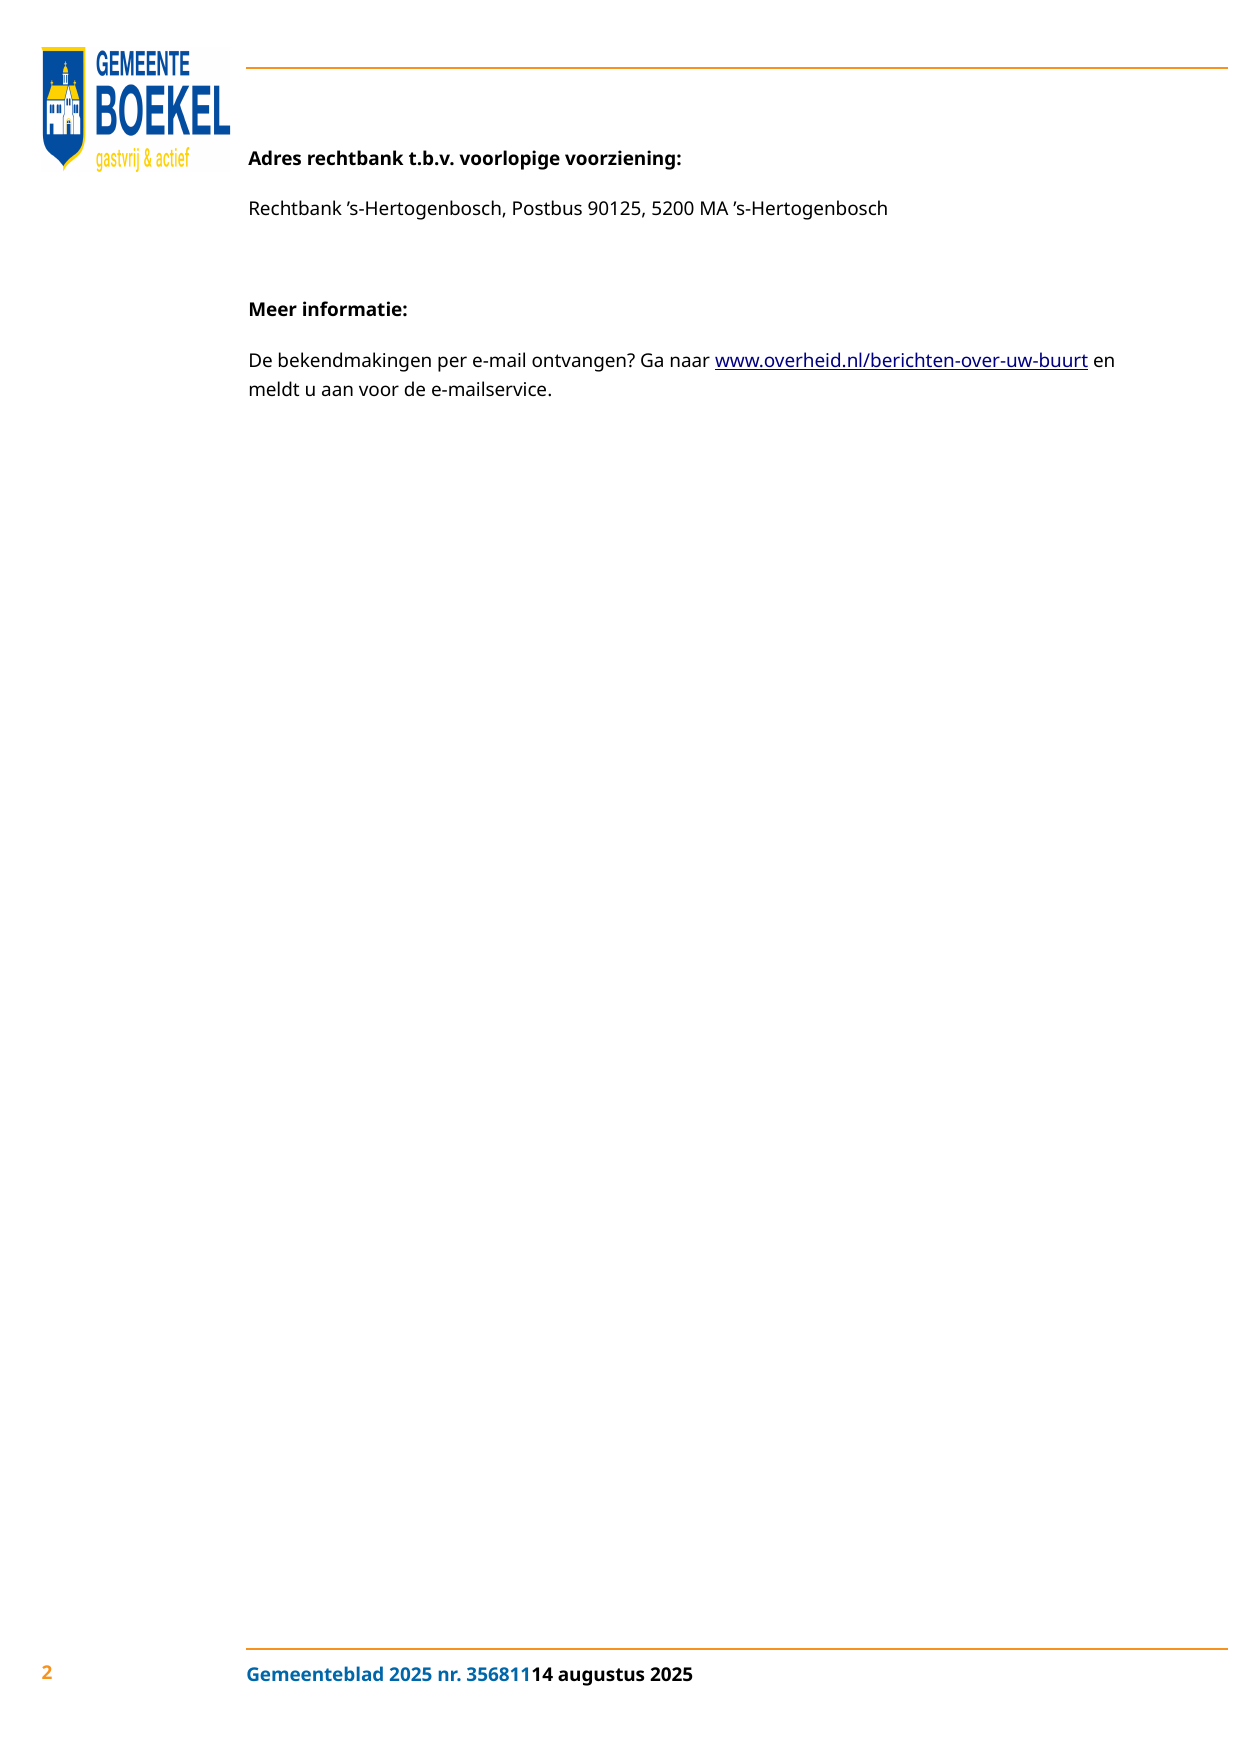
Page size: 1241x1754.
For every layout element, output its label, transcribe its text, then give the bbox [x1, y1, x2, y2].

text Adres rechtbank t.b.v. voorlopige voorziening: [248, 145, 1152, 171]
text Rechtbank ’s-Hertogenbosch, Postbus 90125, 5200 MA ’s-Hertogenbosch [248, 196, 1152, 221]
text De bekendmakingen per e-mail ontvangen? Ga naar www.overheid.nl/berichten-over-uw-buurt en meldt u aan voor de e-mailservice. [248, 347, 1152, 402]
text Meer informatie: [248, 296, 1152, 322]
picture [41, 47, 231, 172]
